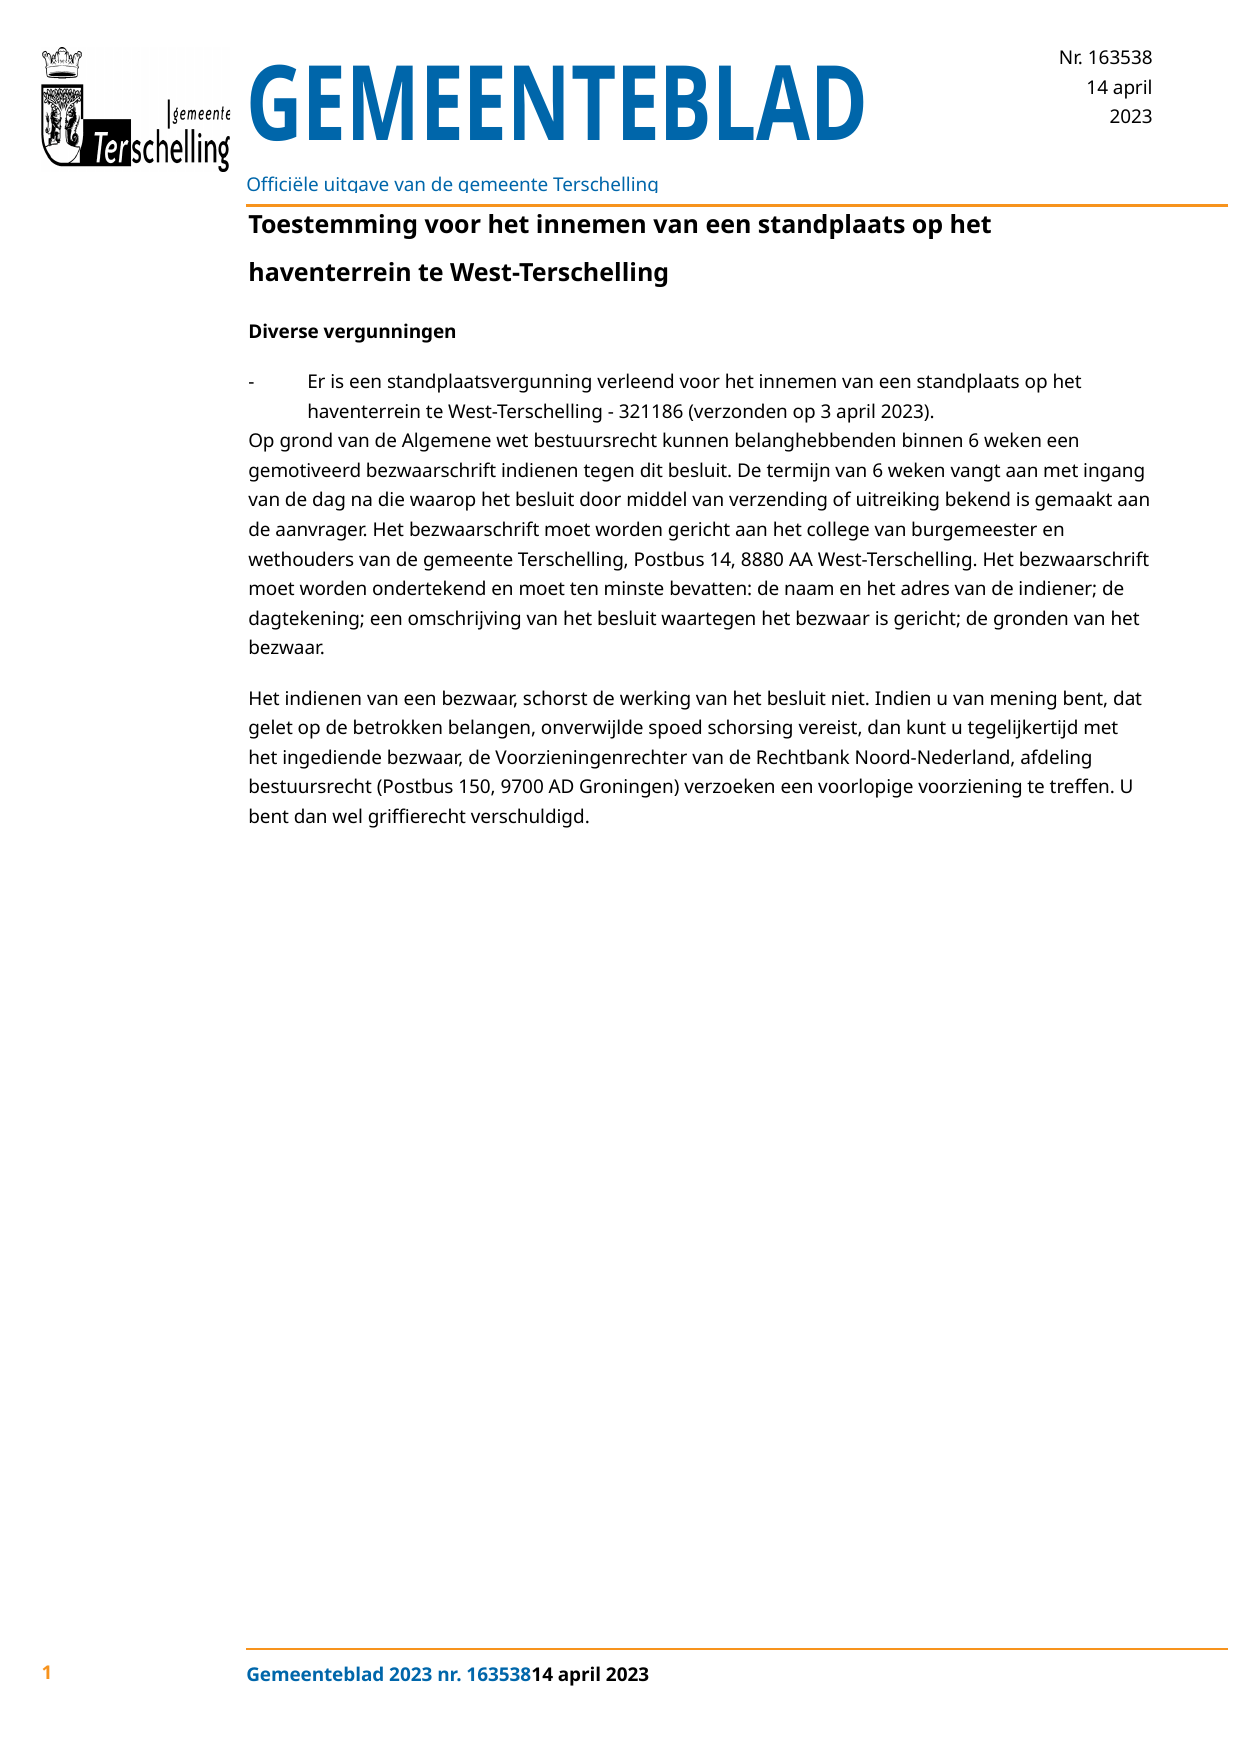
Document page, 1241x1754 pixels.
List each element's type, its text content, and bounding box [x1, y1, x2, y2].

text Toestemming voor het innemen van een standplaats op het haventerrein te West-Terschelling [248, 207, 1152, 288]
list Er is een standplaatsvergunning verleend voor het innemen van een standplaats op het haventerrein te West-Terschelling - 321186 (verzonden op 3 april 2023). [248, 368, 1152, 424]
text Op grond van de Algemene wet bestuursrecht kunnen belanghebbenden binnen 6 weken een gemotiveerd bezwaarschrift indienen tegen dit besluit. De termijn van 6 weken vangt aan met ingang van de dag na die waarop het besluit door middel van verzending of uitreiking bekend is gemaakt aan de aanvrager. Het bezwaarschrift moet worden gericht aan het college van burgemeester en wethouders van de gemeente Terschelling, Postbus 14, 8880 AA West-Terschelling. Het bezwaarschrift moet worden ondertekend en moet ten minste bevatten: de naam en het adres van de indiener; de dagtekening; een omschrijving van het besluit waartegen het bezwaar is gericht; de gronden van het bezwaar. [248, 427, 1152, 660]
text Diverse vergunningen [248, 318, 1152, 344]
picture [41, 47, 231, 172]
text Het indienen van een bezwaar, schorst de werking van het besluit niet. Indien u van mening bent, dat gelet op de betrokken belangen, onverwijlde spoed schorsing vereist, dan kunt u tegelijkertijd met het ingediende bezwaar, de Voorzieningenrechter van de Rechtbank Noord-Nederland, afdeling bestuursrecht (Postbus 150, 9700 AD Groningen) verzoeken een voorlopige voorziening te treffen. U bent dan wel griffierecht verschuldigd. [248, 685, 1152, 829]
